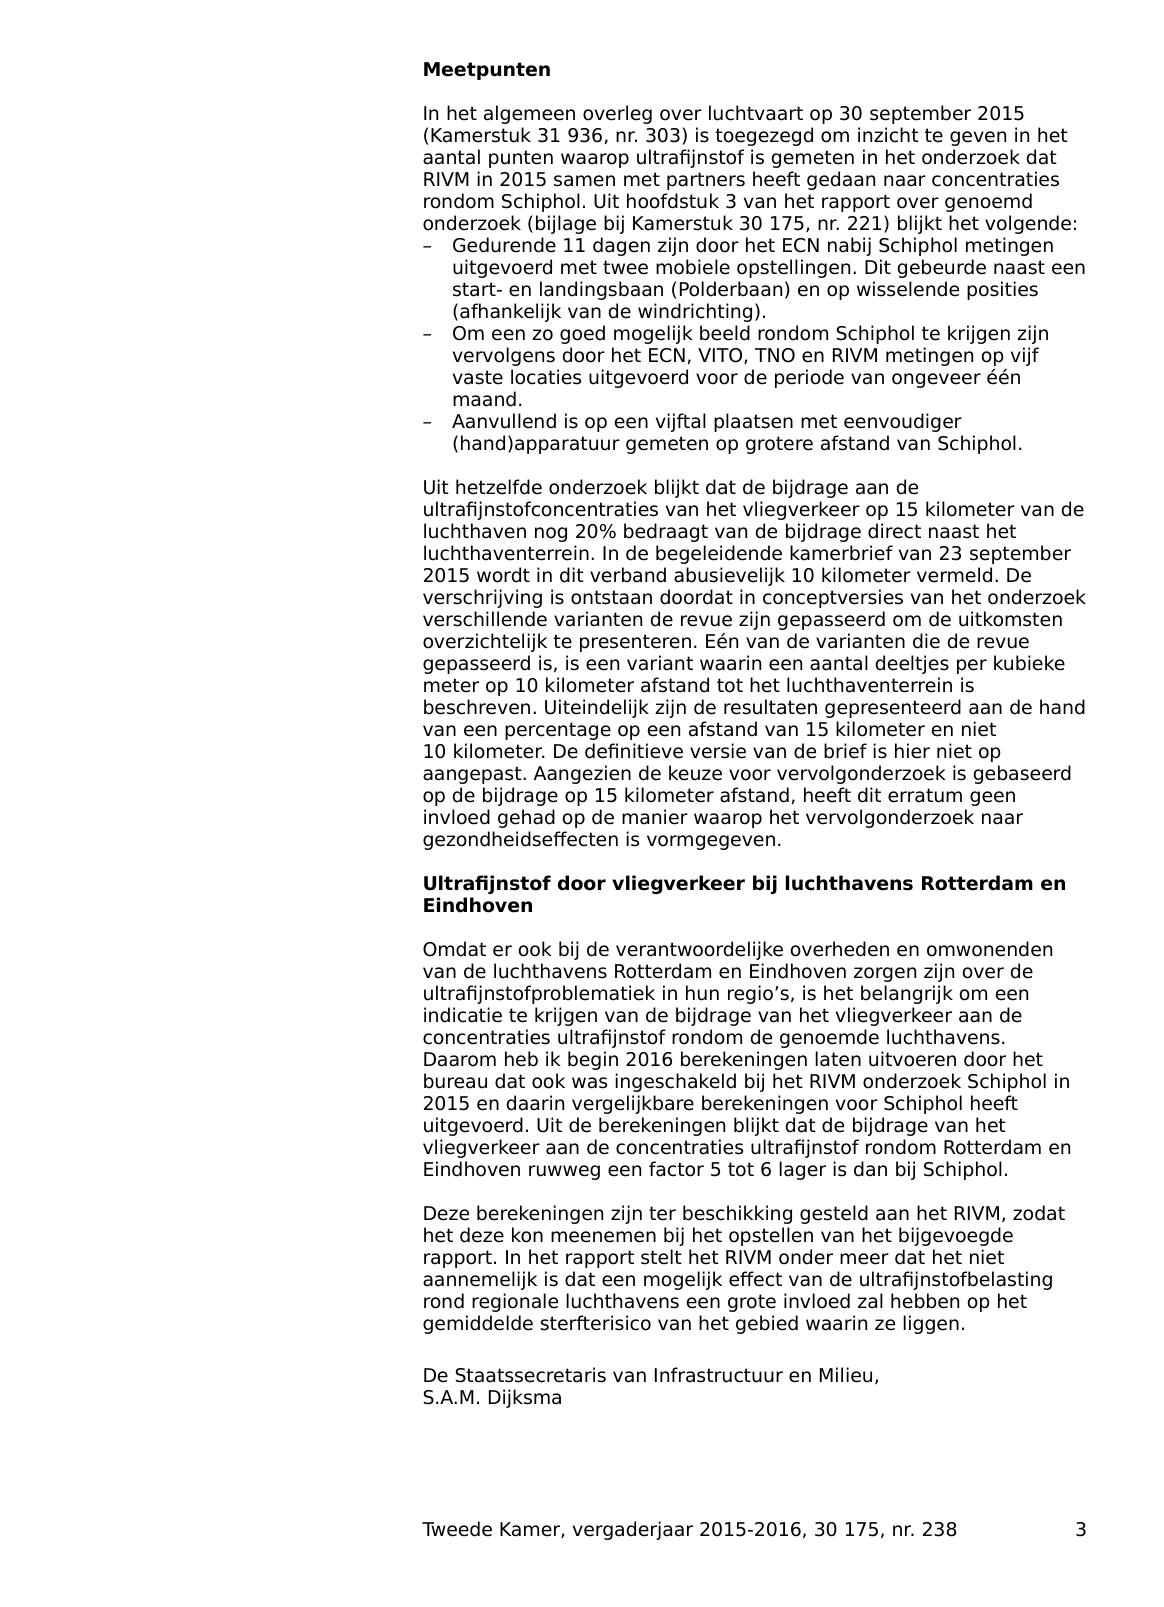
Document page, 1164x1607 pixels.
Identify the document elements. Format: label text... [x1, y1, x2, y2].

text – Aanvullend is op een vijftal plaatsen met eenvoudiger (hand)apparatuur gemeten op grotere afstand van Schiphol. [422, 411, 1087, 455]
subtitle Ultrafijnstof door vliegverkeer bij luchthavens Rotterdam en Eindhoven [422, 873, 1087, 917]
subtitle Meetpunten [422, 59, 1087, 81]
text Uit hetzelfde onderzoek blijkt dat de bijdrage aan de ultrafijnstofconcentraties van het vliegverkeer op 15 kilometer van de luchthaven nog 20% bedraagt van de bijdrage direct naast het luchthaventerrein. In de begeleidende kamerbrief van 23 september 2015 wordt in dit verband abusievelijk 10 kilometer vermeld. De verschrijving is ontstaan doordat in conceptversies van het onderzoek verschillende varianten de revue zijn gepasseerd om de uitkomsten overzichtelijk te presenteren. Eén van de varianten die de revue gepasseerd is, is een variant waarin een aantal deeltjes per kubieke meter op 10 kilometer afstand tot het luchthaventerrein is beschreven. Uiteindelijk zijn de resultaten gepresenteerd aan de hand van een percentage op een afstand van 15 kilometer en niet 10 kilometer. De definitieve versie van de brief is hier niet op aangepast. Aangezien de keuze voor vervolgonderzoek is gebaseerd op de bijdrage op 15 kilometer afstand, heeft dit erratum geen invloed gehad op de manier waarop het vervolgonderzoek naar gezondheidseffecten is vormgegeven. [422, 477, 1087, 851]
text Deze berekeningen zijn ter beschikking gesteld aan het RIVM, zodat het deze kon meenemen bij het opstellen van het bijgevoegde rapport. In het rapport stelt het RIVM onder meer dat het niet aannemelijk is dat een mogelijk effect van de ultrafijnstofbelasting rond regionale luchthavens een grote invloed zal hebben op het gemiddelde sterfterisico van het gebied waarin ze liggen. [422, 1203, 1087, 1335]
text In het algemeen overleg over luchtvaart op 30 september 2015 (Kamerstuk 31 936, nr. 303) is toegezegd om inzicht te geven in het aantal punten waarop ultrafijnstof is gemeten in het onderzoek dat RIVM in 2015 samen met partners heeft gedaan naar concentraties rondom Schiphol. Uit hoofdstuk 3 van het rapport over genoemd onderzoek (bijlage bij Kamerstuk 30 175, nr. 221) blijkt het volgende: [422, 103, 1087, 235]
text Omdat er ook bij de verantwoordelijke overheden en omwonenden van de luchthavens Rotterdam en Eindhoven zorgen zijn over de ultrafijnstofproblematiek in hun regio’s, is het belangrijk om een indicatie te krijgen van de bijdrage van het vliegverkeer aan de concentraties ultrafijnstof rondom de genoemde luchthavens. Daarom heb ik begin 2016 berekeningen laten uitvoeren door het bureau dat ook was ingeschakeld bij het RIVM onderzoek Schiphol in 2015 en daarin vergelijkbare berekeningen voor Schiphol heeft uitgevoerd. Uit de berekeningen blijkt dat de bijdrage van het vliegverkeer aan de concentraties ultrafijnstof rondom Rotterdam en Eindhoven ruwweg een factor 5 tot 6 lager is dan bij Schiphol. [422, 939, 1087, 1181]
text De Staatssecretaris van Infrastructuur en Milieu, S.A.M. Dijksma [422, 1365, 1087, 1409]
text – Om een zo goed mogelijk beeld rondom Schiphol te krijgen zijn vervolgens door het ECN, VITO, TNO en RIVM metingen op vijf vaste locaties uitgevoerd voor de periode van ongeveer één maand. [422, 323, 1087, 411]
text – Gedurende 11 dagen zijn door het ECN nabij Schiphol metingen uitgevoerd met twee mobiele opstellingen. Dit gebeurde naast een start- en landingsbaan (Polderbaan) en op wisselende posities (afhankelijk van de windrichting). [422, 235, 1087, 323]
